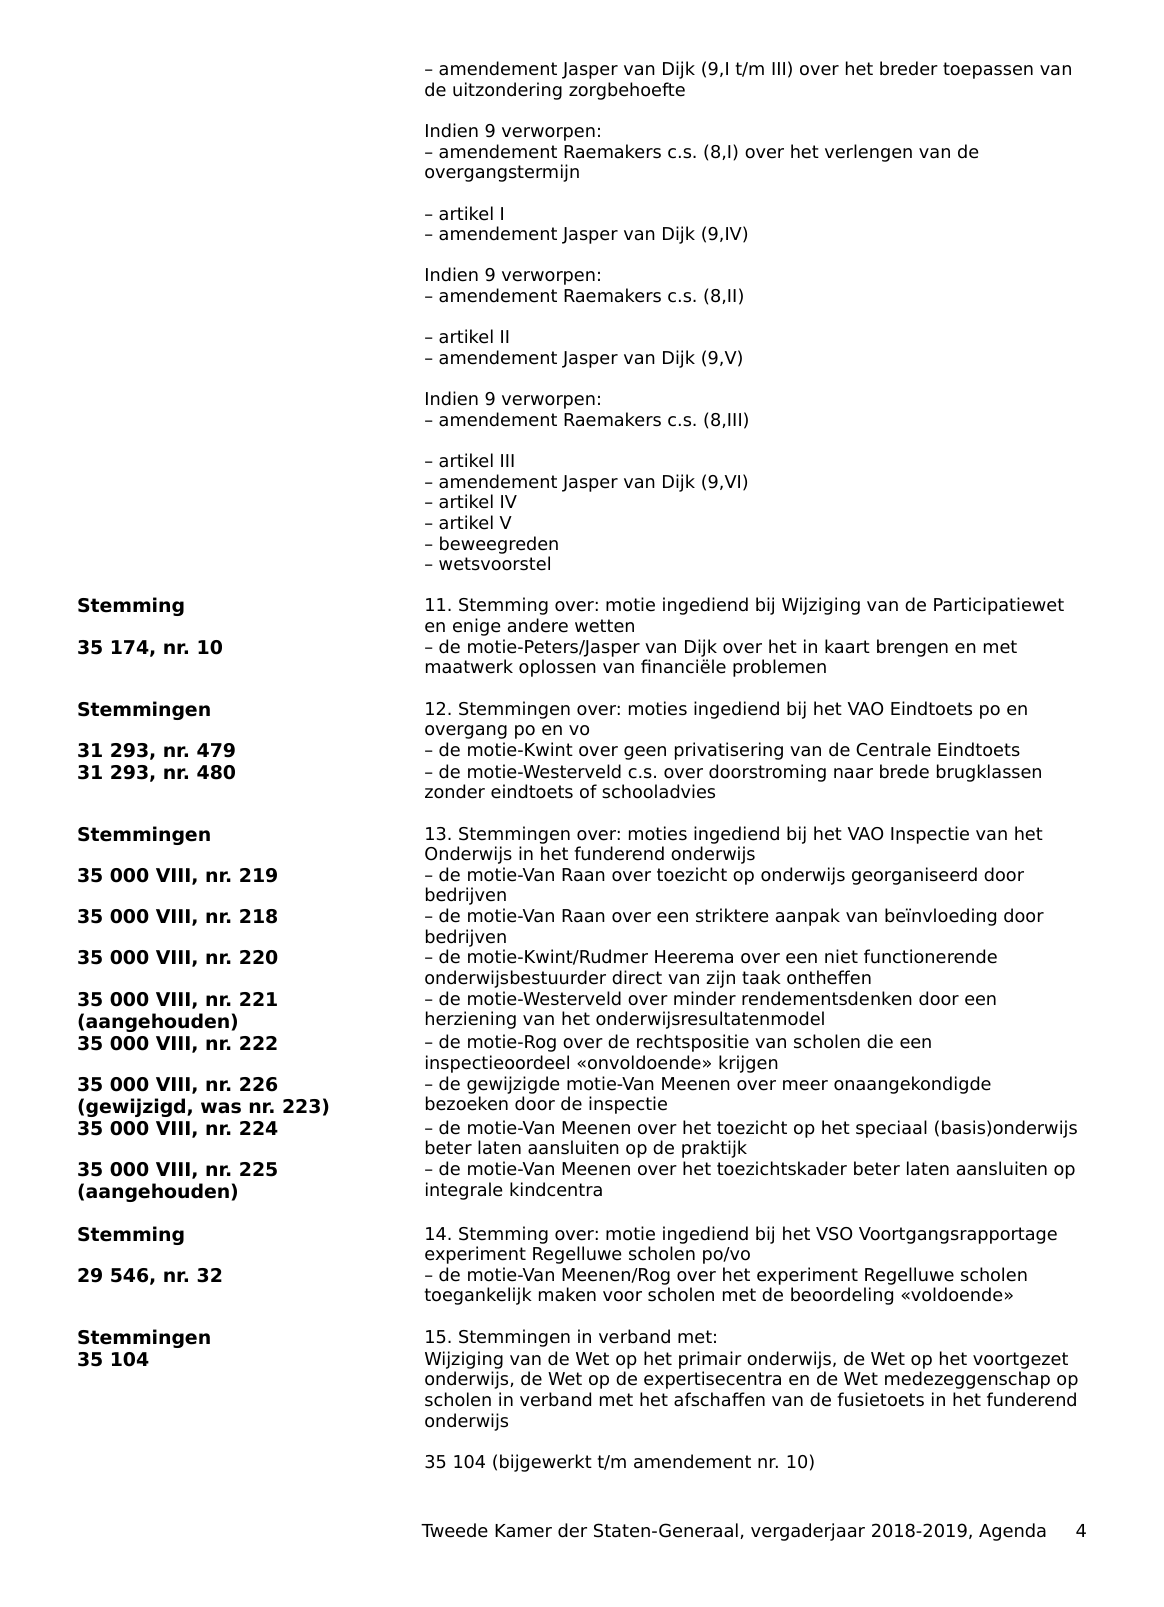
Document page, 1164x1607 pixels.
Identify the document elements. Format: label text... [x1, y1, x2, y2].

table_cell 35 000 VIII, nr. 220 [77, 947, 401, 988]
table_cell 35 000 VIII, nr. 226 (gewijzigd, was nr. 223) [77, 1074, 401, 1118]
table_cell [401, 513, 418, 533]
table_cell – amendement Raemakers c.s. (8,II) [418, 286, 1087, 307]
table_cell Wijziging van de Wet op het primair onderwijs, de Wet op het voortgezet onderwijs, de Wet op de expertisecentra en de Wet medezeggenschap op scholen in verband met het afschaffen van de fusietoets in het funderend onderwijs [418, 1349, 1087, 1431]
table_cell – artikel I [418, 204, 1087, 224]
table_cell [401, 595, 418, 637]
table_cell [418, 1203, 1087, 1223]
table_cell [77, 1203, 401, 1223]
table_cell [77, 100, 401, 121]
table_cell [77, 265, 401, 286]
table_cell [401, 824, 418, 865]
table_cell [401, 204, 418, 224]
table_cell Stemming [77, 1224, 401, 1265]
table_cell [401, 1452, 418, 1472]
table_cell 15. Stemmingen in verband met: [418, 1327, 1087, 1349]
table_cell [401, 451, 418, 472]
table_cell [401, 906, 418, 947]
table_cell [401, 1431, 418, 1452]
table_cell 35 000 VIII, nr. 219 [77, 865, 401, 906]
table_cell – artikel III [418, 451, 1087, 472]
table_cell [401, 699, 418, 740]
table_cell Stemmingen [77, 699, 401, 740]
table_cell [401, 1265, 418, 1306]
table_cell [401, 369, 418, 389]
table_cell [418, 430, 1087, 451]
table_cell – artikel II [418, 327, 1087, 348]
table_cell [77, 348, 401, 368]
table_cell [77, 224, 401, 245]
table_cell [401, 947, 418, 988]
table_cell – artikel V [418, 513, 1087, 533]
table_cell 29 546, nr. 32 [77, 1265, 401, 1306]
table_cell [77, 369, 401, 389]
table_cell [77, 678, 401, 698]
table_cell [401, 100, 418, 121]
table_cell – de motie-Van Raan over toezicht op onderwijs georganiseerd door bedrijven [418, 865, 1087, 906]
table_cell – amendement Raemakers c.s. (8,III) [418, 410, 1087, 430]
table_cell [401, 534, 418, 554]
table_cell [401, 1224, 418, 1265]
table_cell [418, 575, 1087, 595]
table_cell – de motie-Van Meenen/Rog over het experiment Regelluwe scholen toegankelijk maken voor scholen met de beoordeling «voldoende» [418, 1265, 1087, 1306]
table_cell – wetsvoorstel [418, 554, 1087, 575]
table_cell 35 000 VIII, nr. 225 (aangehouden) [77, 1159, 401, 1203]
table_cell [77, 492, 401, 513]
table_cell [401, 121, 418, 142]
table_cell [77, 513, 401, 533]
table_cell – amendement Raemakers c.s. (8,I) over het verlengen van de overgangstermijn [418, 142, 1087, 183]
table_cell [77, 1431, 401, 1452]
table_cell [401, 224, 418, 245]
table_cell Stemming [77, 595, 401, 637]
table_cell [77, 430, 401, 451]
table_cell – de motie-Peters/Jasper van Dijk over het in kaart brengen en met maatwerk oplossen van financiële problemen [418, 637, 1087, 678]
table_cell 35 000 VIII, nr. 224 [77, 1118, 401, 1159]
table_cell [401, 1159, 418, 1203]
table_cell – de motie-Rog over de rechtspositie van scholen die een inspectieoordeel «onvoldoende» krijgen [418, 1033, 1087, 1074]
table_cell Indien 9 verworpen: [418, 389, 1087, 410]
table_cell [401, 989, 418, 1032]
table_cell 35 000 VIII, nr. 221 (aangehouden) [77, 989, 401, 1032]
table_cell [401, 265, 418, 286]
table_cell [418, 100, 1087, 121]
table_cell – de gewijzigde motie-Van Meenen over meer onaangekondigde bezoeken door de inspectie [418, 1074, 1087, 1118]
table_cell [418, 183, 1087, 203]
table_cell [401, 740, 418, 762]
table_cell [401, 1327, 418, 1349]
table_cell [77, 327, 401, 348]
table_cell [401, 762, 418, 803]
table_cell – de motie-Westerveld over minder rendementsdenken door een herziening van het onderwijsresultatenmodel [418, 989, 1087, 1032]
table_cell [401, 1203, 418, 1223]
table_cell [418, 803, 1087, 823]
table_cell [401, 492, 418, 513]
table_cell 31 293, nr. 479 [77, 740, 401, 762]
table_cell [77, 183, 401, 203]
table_cell 14. Stemming over: motie ingediend bij het VSO Voortgangsrapportage experiment Regelluwe scholen po/vo [418, 1224, 1087, 1265]
table_cell – amendement Jasper van Dijk (9,I t/m III) over het breder toepassen van de uitzondering zorgbehoefte [418, 59, 1087, 100]
table_cell [418, 245, 1087, 265]
table_cell – de motie-Kwint/Rudmer Heerema over een niet functionerende onderwijsbestuurder direct van zijn taak ontheffen [418, 947, 1087, 988]
table_cell – amendement Jasper van Dijk (9,IV) [418, 224, 1087, 245]
table_cell [77, 59, 401, 100]
table_cell [401, 327, 418, 348]
table_cell [77, 534, 401, 554]
table_cell 35 174, nr. 10 [77, 637, 401, 678]
table_cell – amendement Jasper van Dijk (9,VI) [418, 472, 1087, 492]
table_cell – de motie-Van Meenen over het toezichtskader beter laten aansluiten op integrale kindcentra [418, 1159, 1087, 1203]
table_cell 31 293, nr. 480 [77, 762, 401, 803]
table_cell [77, 142, 401, 183]
table_cell [401, 307, 418, 327]
table_cell 35 000 VIII, nr. 222 [77, 1033, 401, 1074]
table_cell [401, 348, 418, 368]
table_cell [401, 575, 418, 595]
table_cell [401, 59, 418, 100]
table_cell [77, 575, 401, 595]
table_cell Indien 9 verworpen: [418, 265, 1087, 286]
table_cell [418, 678, 1087, 698]
table_cell [401, 1074, 418, 1118]
table_cell [401, 1118, 418, 1159]
table_cell 12. Stemmingen over: moties ingediend bij het VAO Eindtoets po en overgang po en vo [418, 699, 1087, 740]
table_cell 11. Stemming over: motie ingediend bij Wijziging van de Participatiewet en enige andere wetten [418, 595, 1087, 637]
table_cell 35 104 [77, 1349, 401, 1431]
table_cell [77, 472, 401, 492]
table_cell – de motie-Van Raan over een striktere aanpak van beïnvloeding door bedrijven [418, 906, 1087, 947]
table_cell [77, 389, 401, 410]
table_cell [401, 865, 418, 906]
table_cell [77, 554, 401, 575]
table_cell [401, 389, 418, 410]
table_cell [401, 430, 418, 451]
table_cell [401, 472, 418, 492]
table_cell [77, 1452, 401, 1472]
table_cell [77, 451, 401, 472]
table_cell 13. Stemmingen over: moties ingediend bij het VAO Inspectie van het Onderwijs in het funderend onderwijs [418, 824, 1087, 865]
table_cell [77, 245, 401, 265]
table_cell [77, 410, 401, 430]
table_cell [77, 121, 401, 142]
table_cell [418, 369, 1087, 389]
table_cell [401, 803, 418, 823]
table_cell [401, 678, 418, 698]
table_cell – de motie-Van Meenen over het toezicht op het speciaal (basis)onderwijs beter laten aansluiten op de praktijk [418, 1118, 1087, 1159]
table_cell [418, 1306, 1087, 1327]
table_cell [77, 803, 401, 823]
table_cell [401, 637, 418, 678]
table_cell [401, 1349, 418, 1431]
table_cell – de motie-Westerveld c.s. over doorstroming naar brede brugklassen zonder eindtoets of schooladvies [418, 762, 1087, 803]
table_cell [401, 245, 418, 265]
table_cell – amendement Jasper van Dijk (9,V) [418, 348, 1087, 368]
table_cell [401, 183, 418, 203]
table_cell [418, 307, 1087, 327]
table_cell Stemmingen [77, 1327, 401, 1349]
table_cell 35 104 (bijgewerkt t/m amendement nr. 10) [418, 1452, 1087, 1472]
table_cell [401, 410, 418, 430]
table_cell [401, 554, 418, 575]
table_cell [77, 204, 401, 224]
table_cell – de motie-Kwint over geen privatisering van de Centrale Eindtoets [418, 740, 1087, 762]
table_cell [77, 286, 401, 307]
table_cell [401, 1033, 418, 1074]
table_cell [418, 1431, 1087, 1452]
table_cell – beweegreden [418, 534, 1087, 554]
table_cell [401, 286, 418, 307]
table_cell – artikel IV [418, 492, 1087, 513]
table_cell [401, 1306, 418, 1327]
table_cell [77, 307, 401, 327]
table_cell [77, 1306, 401, 1327]
table_cell Stemmingen [77, 824, 401, 865]
table_cell Indien 9 verworpen: [418, 121, 1087, 142]
table_cell 35 000 VIII, nr. 218 [77, 906, 401, 947]
table_cell [401, 142, 418, 183]
